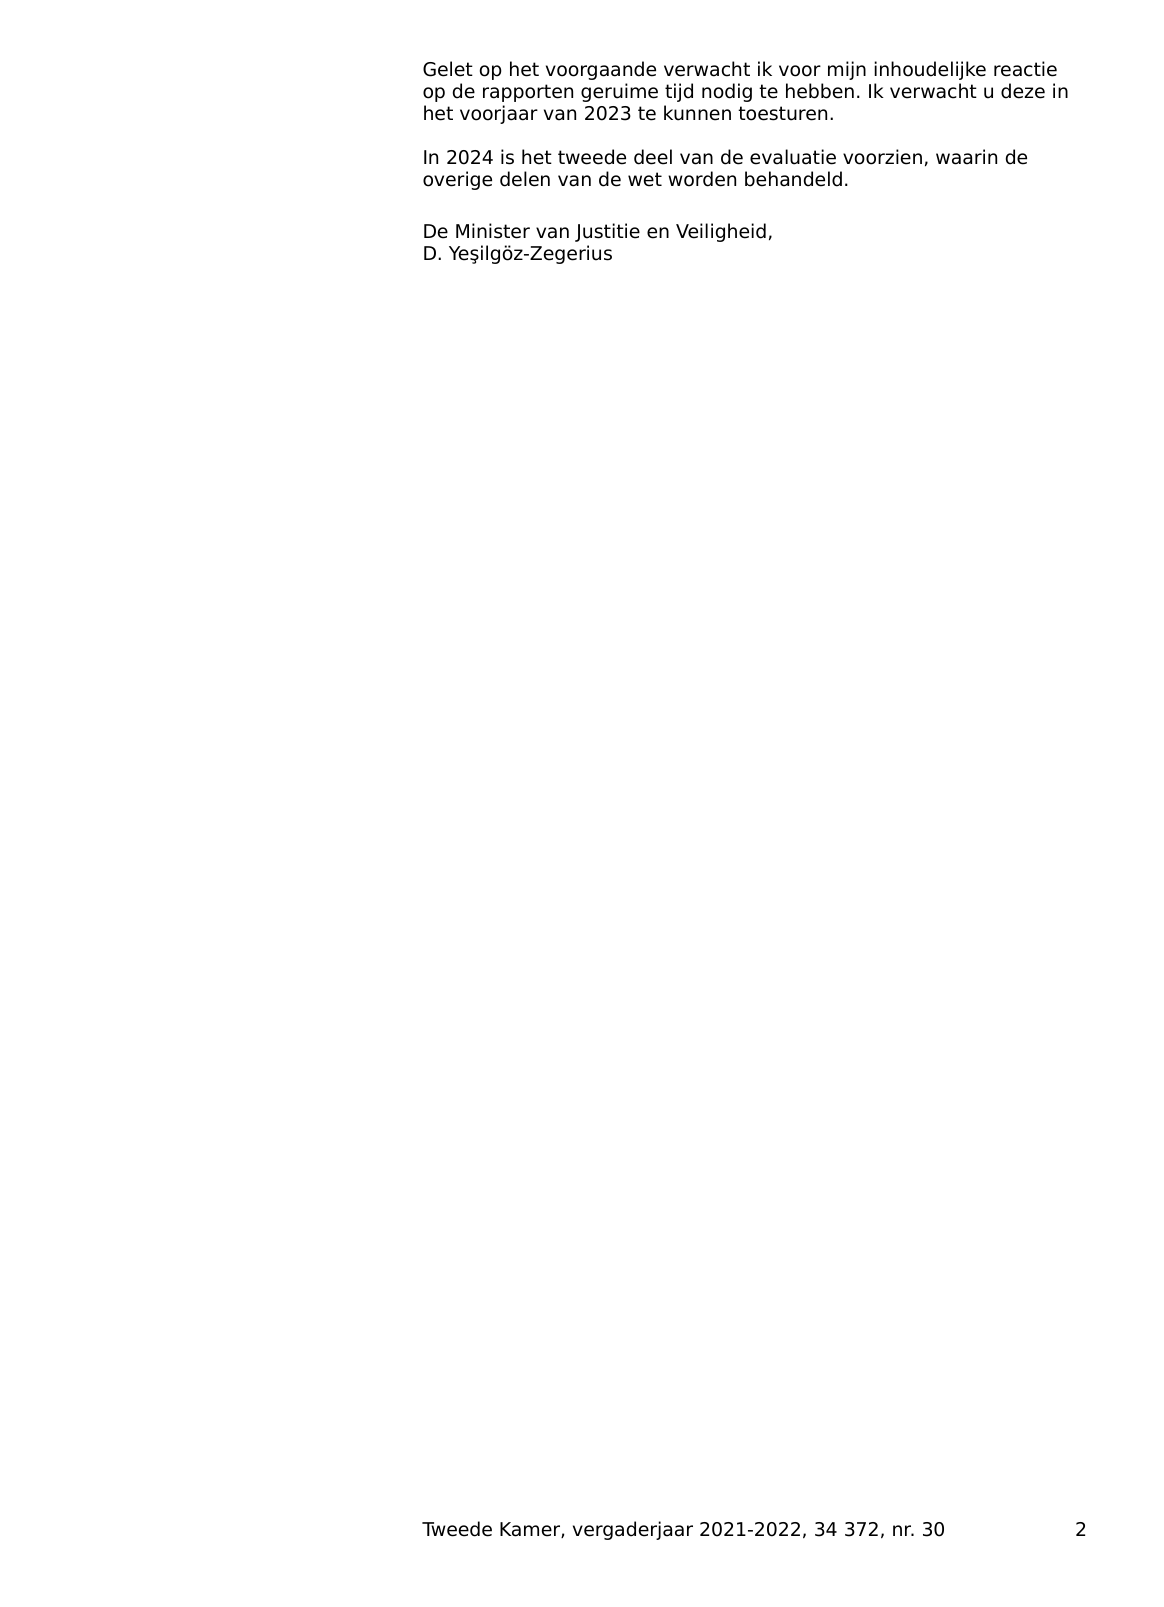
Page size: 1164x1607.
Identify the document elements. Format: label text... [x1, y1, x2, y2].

text In 2024 is het tweede deel van de evaluatie voorzien, waarin de overige delen van de wet worden behandeld. [422, 147, 1087, 191]
text De Minister van Justitie en Veiligheid, D. Yeşilgöz-Zegerius [422, 221, 1087, 265]
text Gelet op het voorgaande verwacht ik voor mijn inhoudelijke reactie op de rapporten geruime tijd nodig te hebben. Ik verwacht u deze in het voorjaar van 2023 te kunnen toesturen. [422, 59, 1087, 125]
